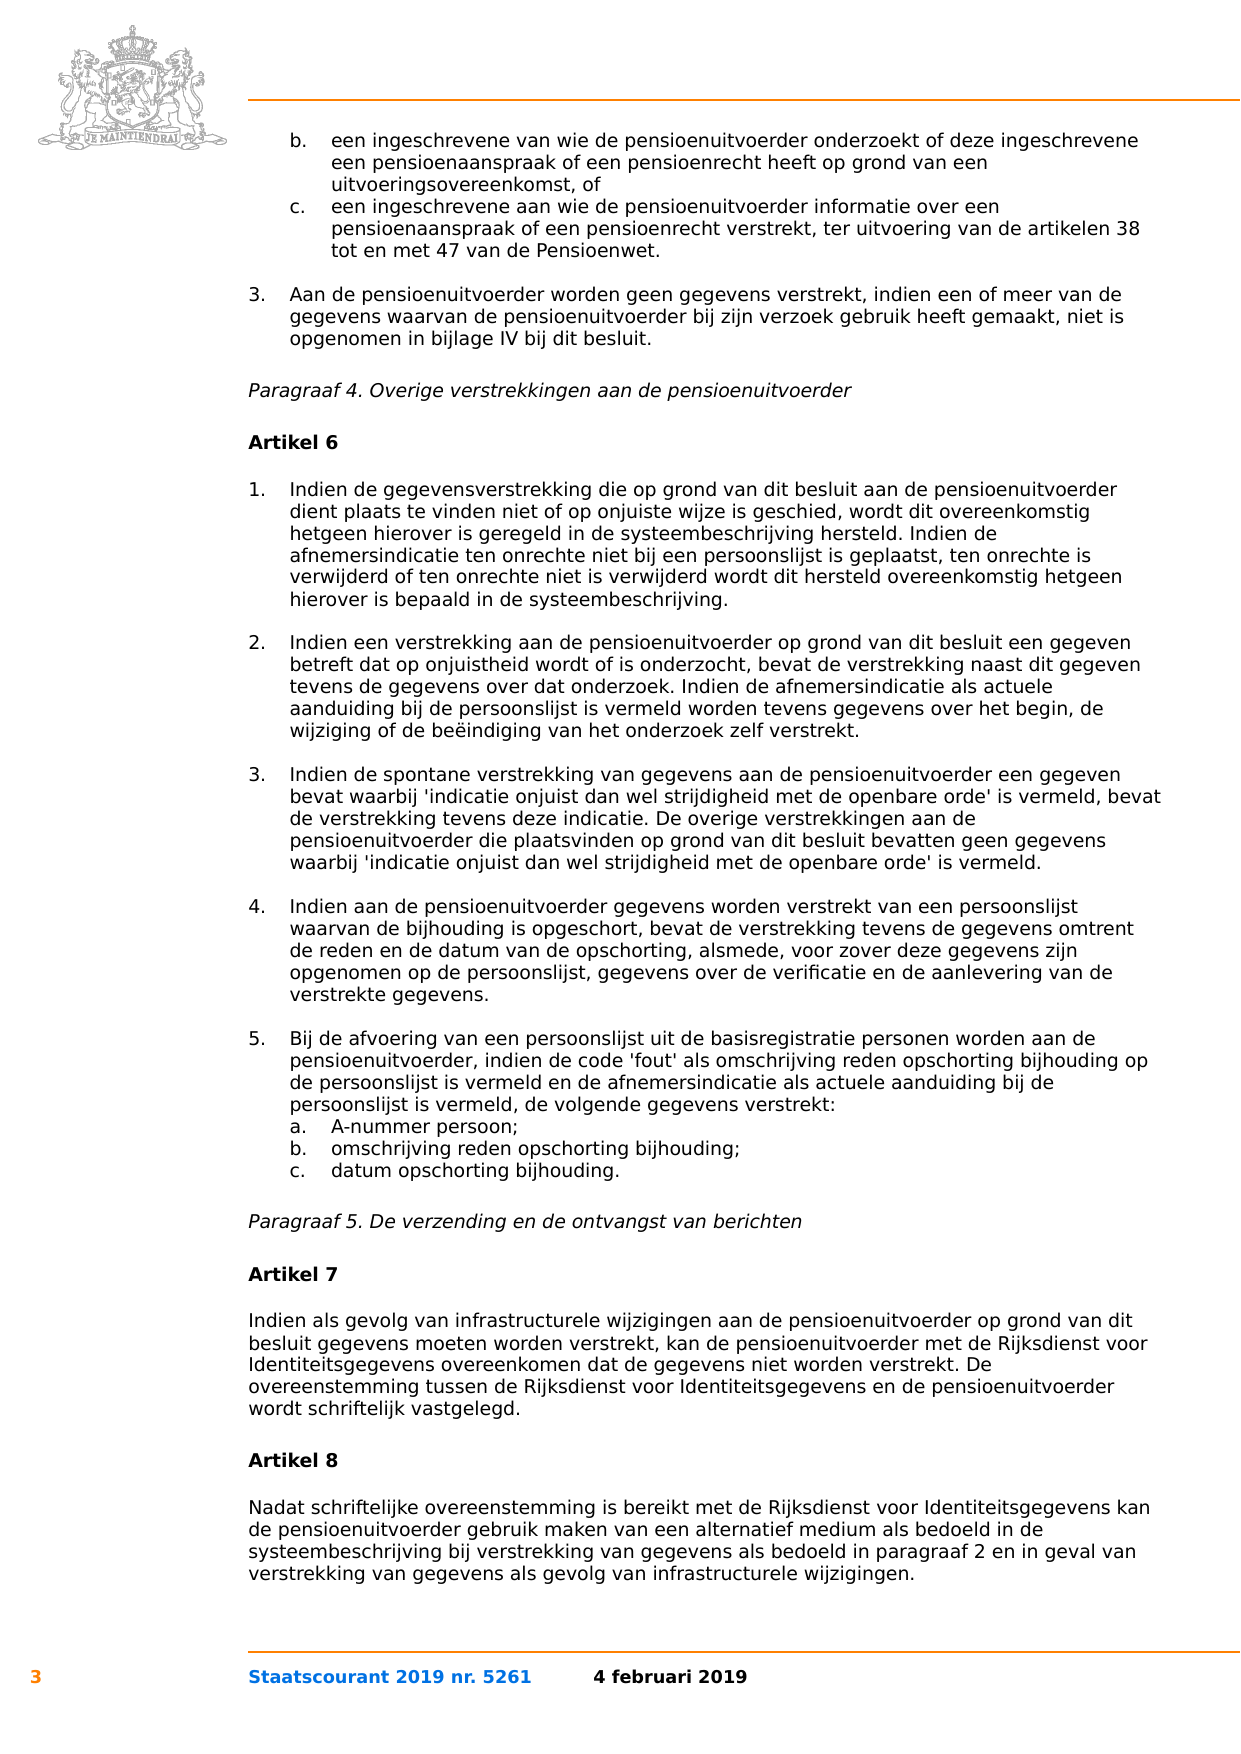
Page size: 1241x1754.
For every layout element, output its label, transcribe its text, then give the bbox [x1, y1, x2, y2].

text 3. Aan de pensioenuitvoerder worden geen gegevens verstrekt, indien een of meer van de gegevens waarvan de pensioenuitvoerder bij zijn verzoek gebruik heeft gemaakt, niet is opgenomen in bijlage IV bij dit besluit. [248, 284, 1163, 349]
picture [38, 25, 227, 150]
text Nadat schriftelijke overeenstemming is bereikt met de Rijksdienst voor Identiteitsgegevens kan de pensioenuitvoerder gebruik maken van een alternatief medium als bedoeld in de systeembeschrijving bij verstrekking van gegevens als bedoeld in paragraaf 2 en in geval van verstrekking van gegevens als gevolg van infrastructurele wijzigingen. [248, 1497, 1163, 1585]
subtitle Artikel 8 [248, 1450, 1163, 1472]
text 5. Bij de afvoering van een persoonslijst uit de basisregistratie personen worden aan de pensioenuitvoerder, indien de code 'fout' als omschrijving reden opschorting bijhouding op de persoonslijst is vermeld en de afnemersindicatie als actuele aanduiding bij de persoonslijst is vermeld, de volgende gegevens verstrekt: [248, 1028, 1163, 1116]
text 1. Indien de gegevensverstrekking die op grond van dit besluit aan de pensioenuitvoerder dient plaats te vinden niet of op onjuiste wijze is geschied, wordt dit overeenkomstig hetgeen hierover is geregeld in de systeembeschrijving hersteld. Indien de afnemersindicatie ten onrechte niet bij een persoonslijst is geplaatst, ten onrechte is verwijderd of ten onrechte niet is verwijderd wordt dit hersteld overeenkomstig hetgeen hierover is bepaald in de systeembeschrijving. [248, 478, 1163, 610]
text c. een ingeschrevene aan wie de pensioenuitvoerder informatie over een pensioenaanspraak of een pensioenrecht verstrekt, ter uitvoering van de artikelen 38 tot en met 47 van de Pensioenwet. [289, 196, 1163, 262]
subtitle Paragraaf 5. De verzending en de ontvangst van berichten [248, 1211, 1163, 1233]
subtitle Paragraaf 4. Overige verstrekkingen aan de pensioenuitvoerder [248, 379, 1163, 402]
subtitle Artikel 7 [248, 1263, 1163, 1285]
text 3. Indien de spontane verstrekking van gegevens aan de pensioenuitvoerder een gegeven bevat waarbij 'indicatie onjuist dan wel strijdigheid met de openbare orde' is vermeld, bevat de verstrekking tevens deze indicatie. De overige verstrekkingen aan de pensioenuitvoerder die plaatsvinden op grond van dit besluit bevatten geen gegevens waarbij 'indicatie onjuist dan wel strijdigheid met de openbare orde' is vermeld. [248, 764, 1163, 874]
subtitle Artikel 6 [248, 432, 1163, 453]
text 2. Indien een verstrekking aan de pensioenuitvoerder op grond van dit besluit een gegeven betreft dat op onjuistheid wordt of is onderzocht, bevat de verstrekking naast dit gegeven tevens de gegevens over dat onderzoek. Indien de afnemersindicatie als actuele aanduiding bij de persoonslijst is vermeld worden tevens gegevens over het begin, de wijziging of de beëindiging van het onderzoek zelf verstrekt. [248, 632, 1163, 742]
text Indien als gevolg van infrastructurele wijzigingen aan de pensioenuitvoerder op grond van dit besluit gegevens moeten worden verstrekt, kan de pensioenuitvoerder met de Rijksdienst voor Identiteitsgegevens overeenkomen dat de gegevens niet worden verstrekt. De overeenstemming tussen de Rijksdienst voor Identiteitsgegevens en de pensioenuitvoerder wordt schriftelijk vastgelegd. [248, 1310, 1163, 1420]
text a. A-nummer persoon; [289, 1116, 1163, 1137]
text c. datum opschorting bijhouding. [289, 1159, 1163, 1181]
text 4. Indien aan de pensioenuitvoerder gegevens worden verstrekt van een persoonslijst waarvan de bijhouding is opgeschort, bevat de verstrekking tevens de gegevens omtrent de reden en de datum van de opschorting, alsmede, voor zover deze gegevens zijn opgenomen op de persoonslijst, gegevens over de verificatie en de aanlevering van de verstrekte gegevens. [248, 896, 1163, 1006]
text b. een ingeschrevene van wie de pensioenuitvoerder onderzoekt of deze ingeschrevene een pensioenaanspraak of een pensioenrecht heeft op grond van een uitvoeringsovereenkomst, of [289, 130, 1163, 196]
text b. omschrijving reden opschorting bijhouding; [289, 1137, 1163, 1159]
